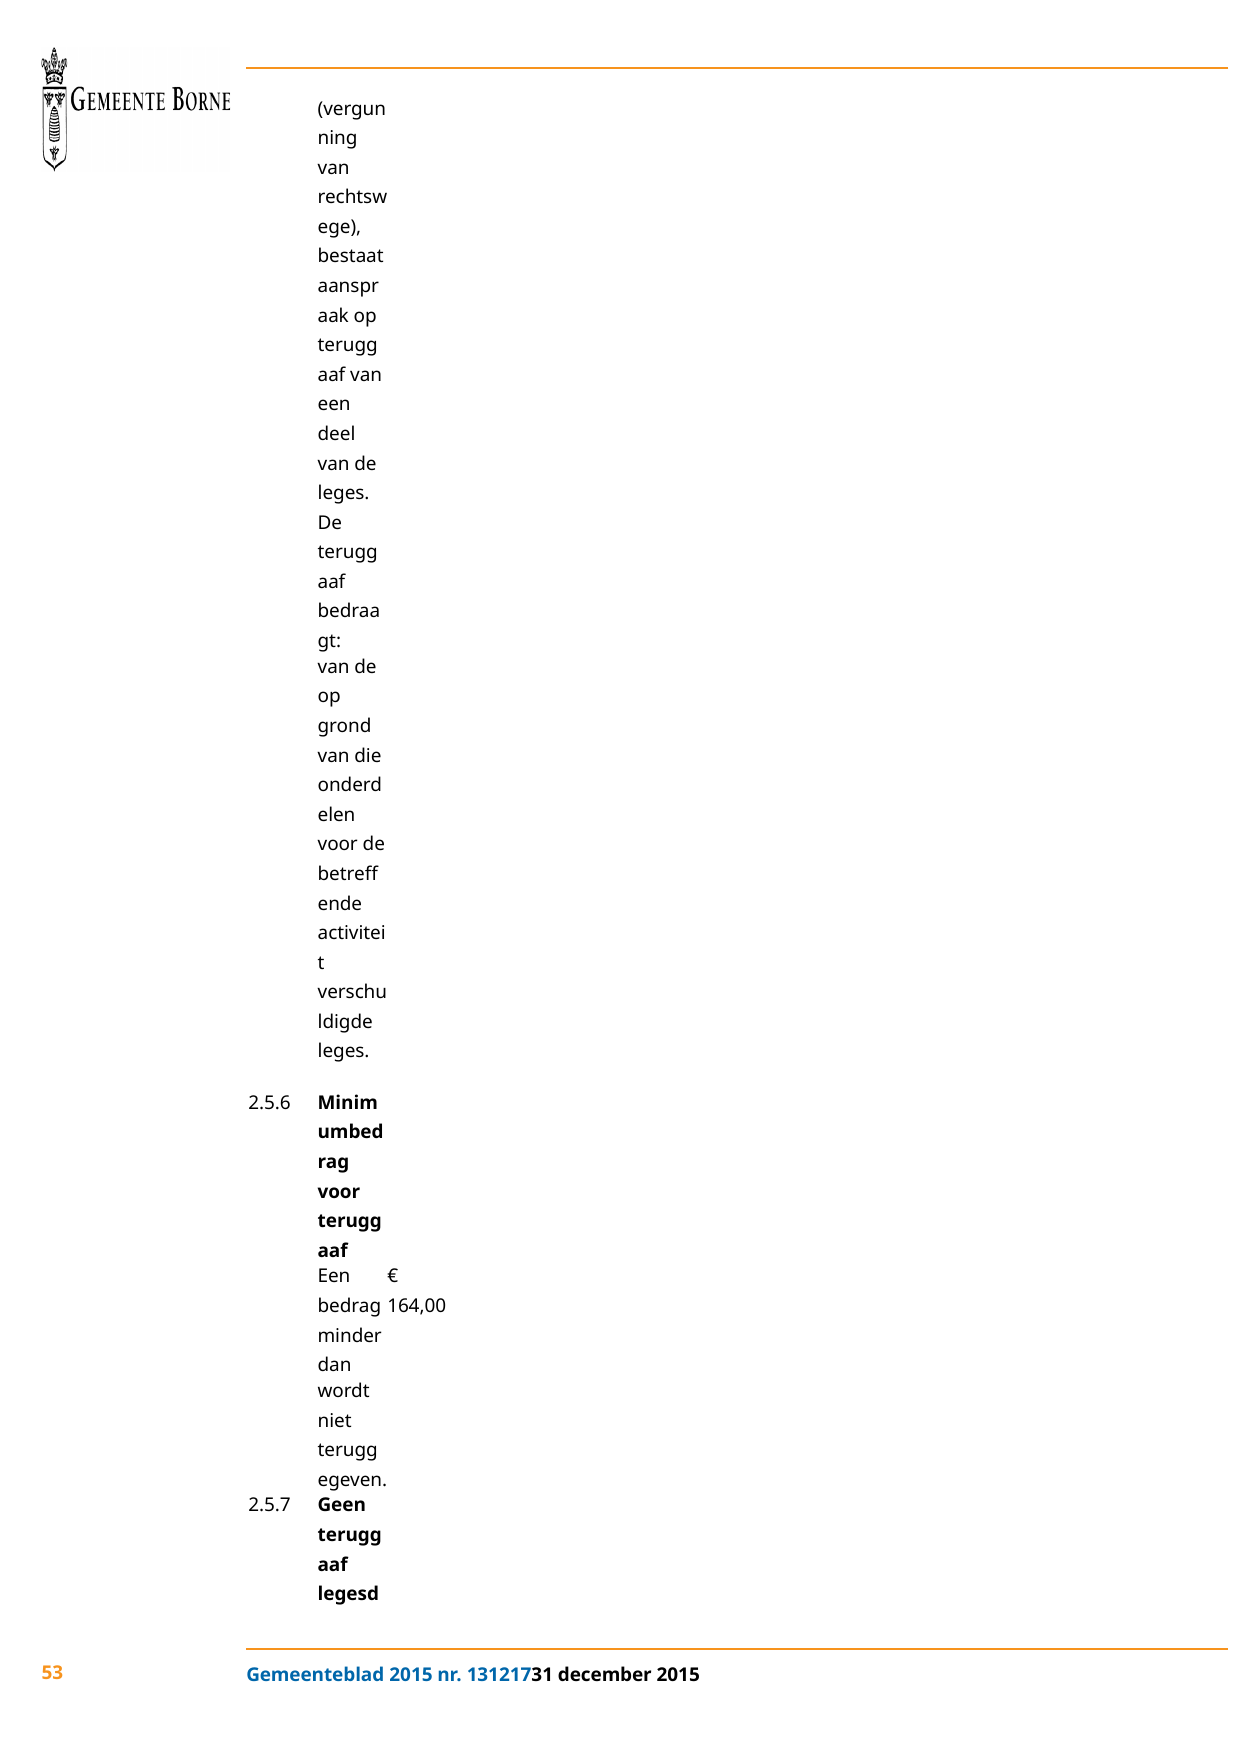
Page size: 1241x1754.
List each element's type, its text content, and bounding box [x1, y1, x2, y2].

table_cell [387, 653, 456, 1063]
table_cell [387, 1089, 456, 1263]
table_cell [387, 1377, 456, 1492]
table_cell [248, 1063, 317, 1089]
table_cell Geen teruggaaf legesd [318, 1492, 387, 1606]
table_cell [456, 95, 526, 653]
table_cell 2.5.7 [248, 1492, 317, 1606]
table_cell Een bedrag minder dan [318, 1263, 387, 1377]
table_cell [248, 95, 317, 653]
table_cell [456, 1263, 526, 1377]
table_cell [248, 1377, 317, 1492]
table_cell van de op grond van die onderdelen voor de betreffende activiteit verschuldigde leges. [318, 653, 387, 1063]
picture [41, 47, 231, 172]
table_cell [387, 95, 456, 653]
table_cell Minimumbedrag voor teruggaaf [318, 1089, 387, 1263]
table_cell [318, 1063, 387, 1089]
table_cell € 164,00 [387, 1263, 456, 1377]
table_cell wordt niet teruggegeven. [318, 1377, 387, 1492]
table_cell 2.5.6 [248, 1089, 317, 1263]
table_cell [248, 653, 317, 1063]
table_cell [456, 1063, 526, 1089]
table_cell [456, 653, 526, 1063]
table_cell [456, 1089, 526, 1263]
table_cell [456, 1377, 526, 1492]
table_cell [248, 1263, 317, 1377]
table_cell (vergunning van rechtswege), bestaat aanspraak op teruggaaf van een deel van de leges. De teruggaaf bedraagt: [318, 95, 387, 653]
table_cell [387, 1063, 456, 1089]
